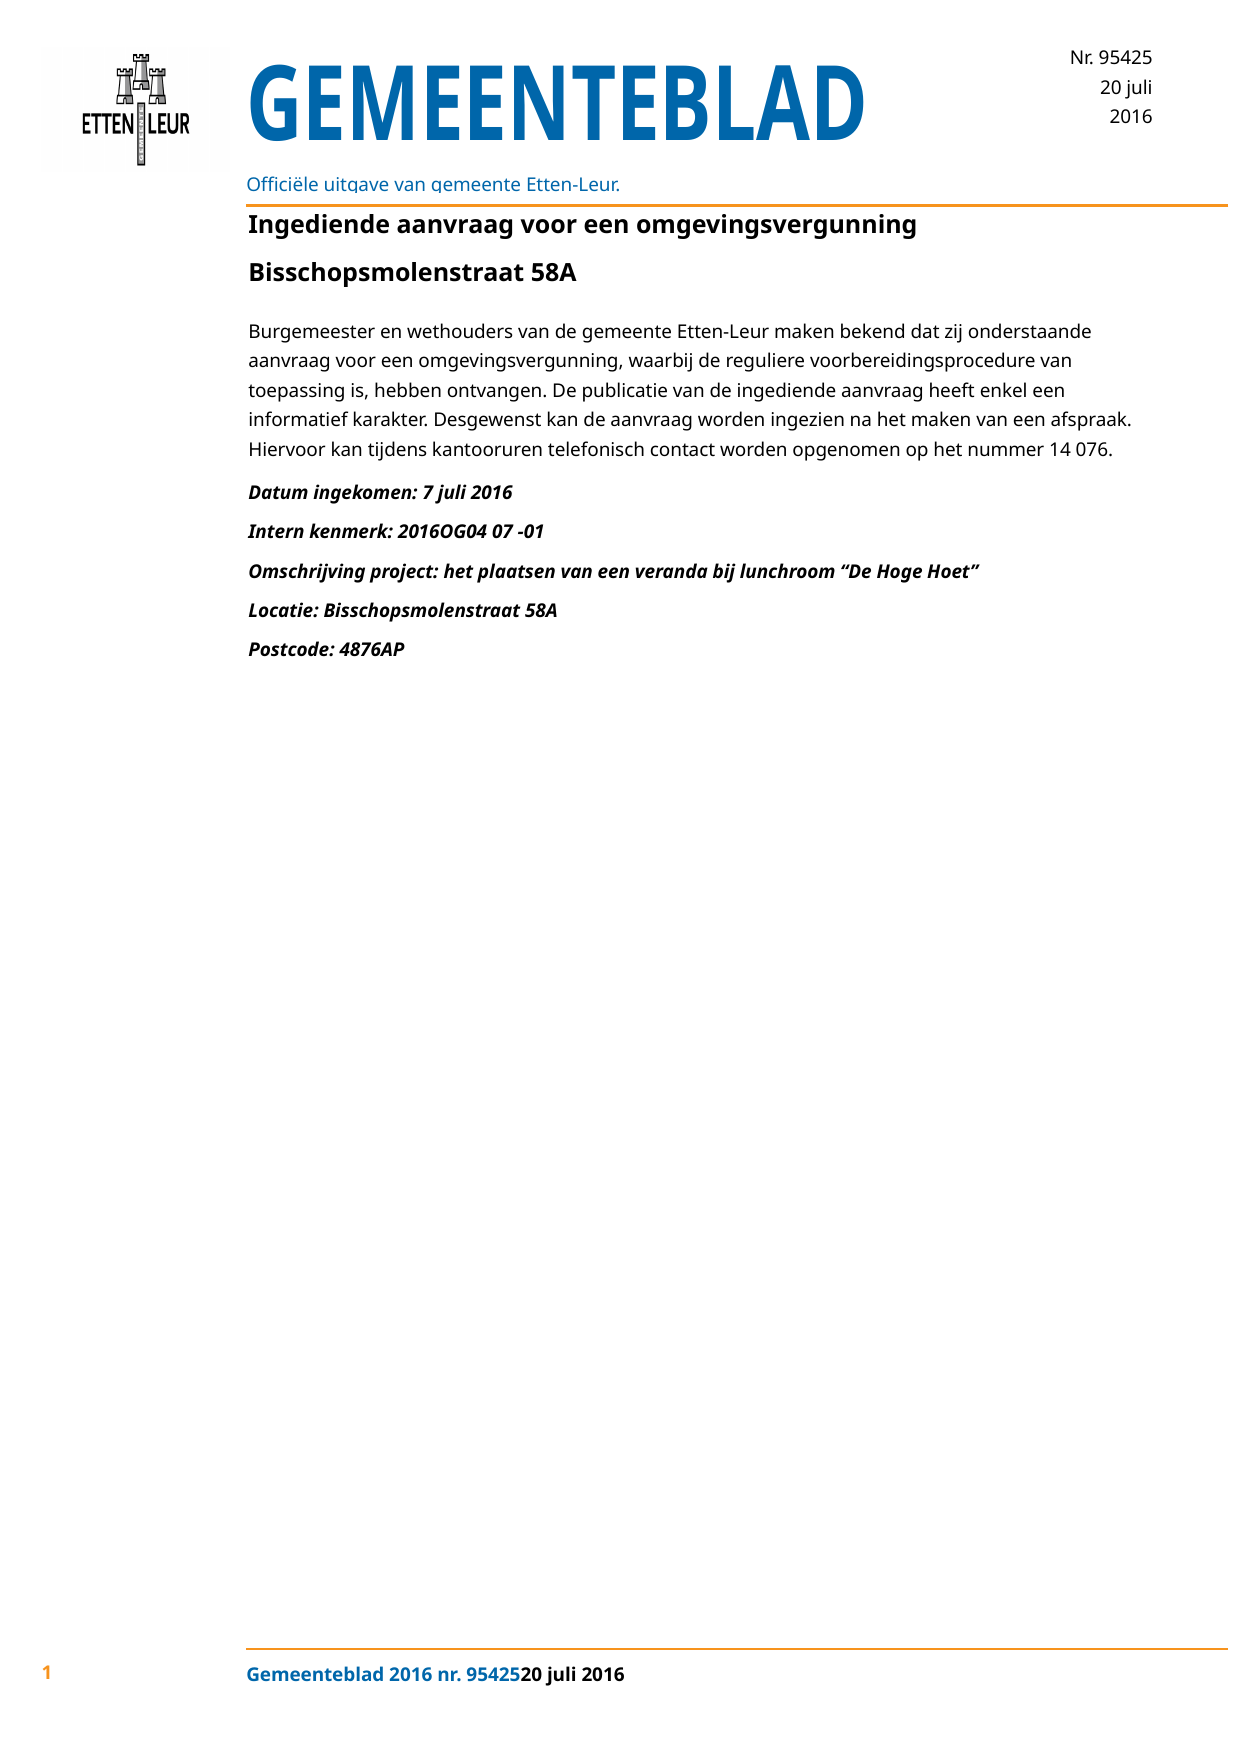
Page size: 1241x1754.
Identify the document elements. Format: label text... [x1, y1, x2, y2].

text Intern kenmerk: 2016OG04 07 -01 [248, 519, 1152, 544]
text Burgemeester en wethouders van de gemeente Etten-Leur maken bekend dat zij onderstaande aanvraag voor een omgevingsvergunning, waarbij de reguliere voorbereidingsprocedure van toepassing is, hebben ontvangen. De publicatie van de ingediende aanvraag heeft enkel een informatief karakter. Desgewenst kan de aanvraag worden ingezien na het maken van een afspraak. Hiervoor kan tijdens kantooruren telefonisch contact worden opgenomen op het nummer 14 076. [248, 318, 1152, 462]
text Postcode: 4876AP [248, 636, 1152, 662]
text Ingediende aanvraag voor een omgevingsvergunning Bisschopsmolenstraat 58A [248, 207, 1152, 288]
picture [41, 47, 231, 172]
text Locatie: Bisschopsmolenstraat 58A [248, 597, 1152, 623]
text Omschrijving project: het plaatsen van een veranda bij lunchroom “De Hoge Hoet” [248, 558, 1152, 584]
text Datum ingekomen: 7 juli 2016 [248, 479, 1152, 505]
